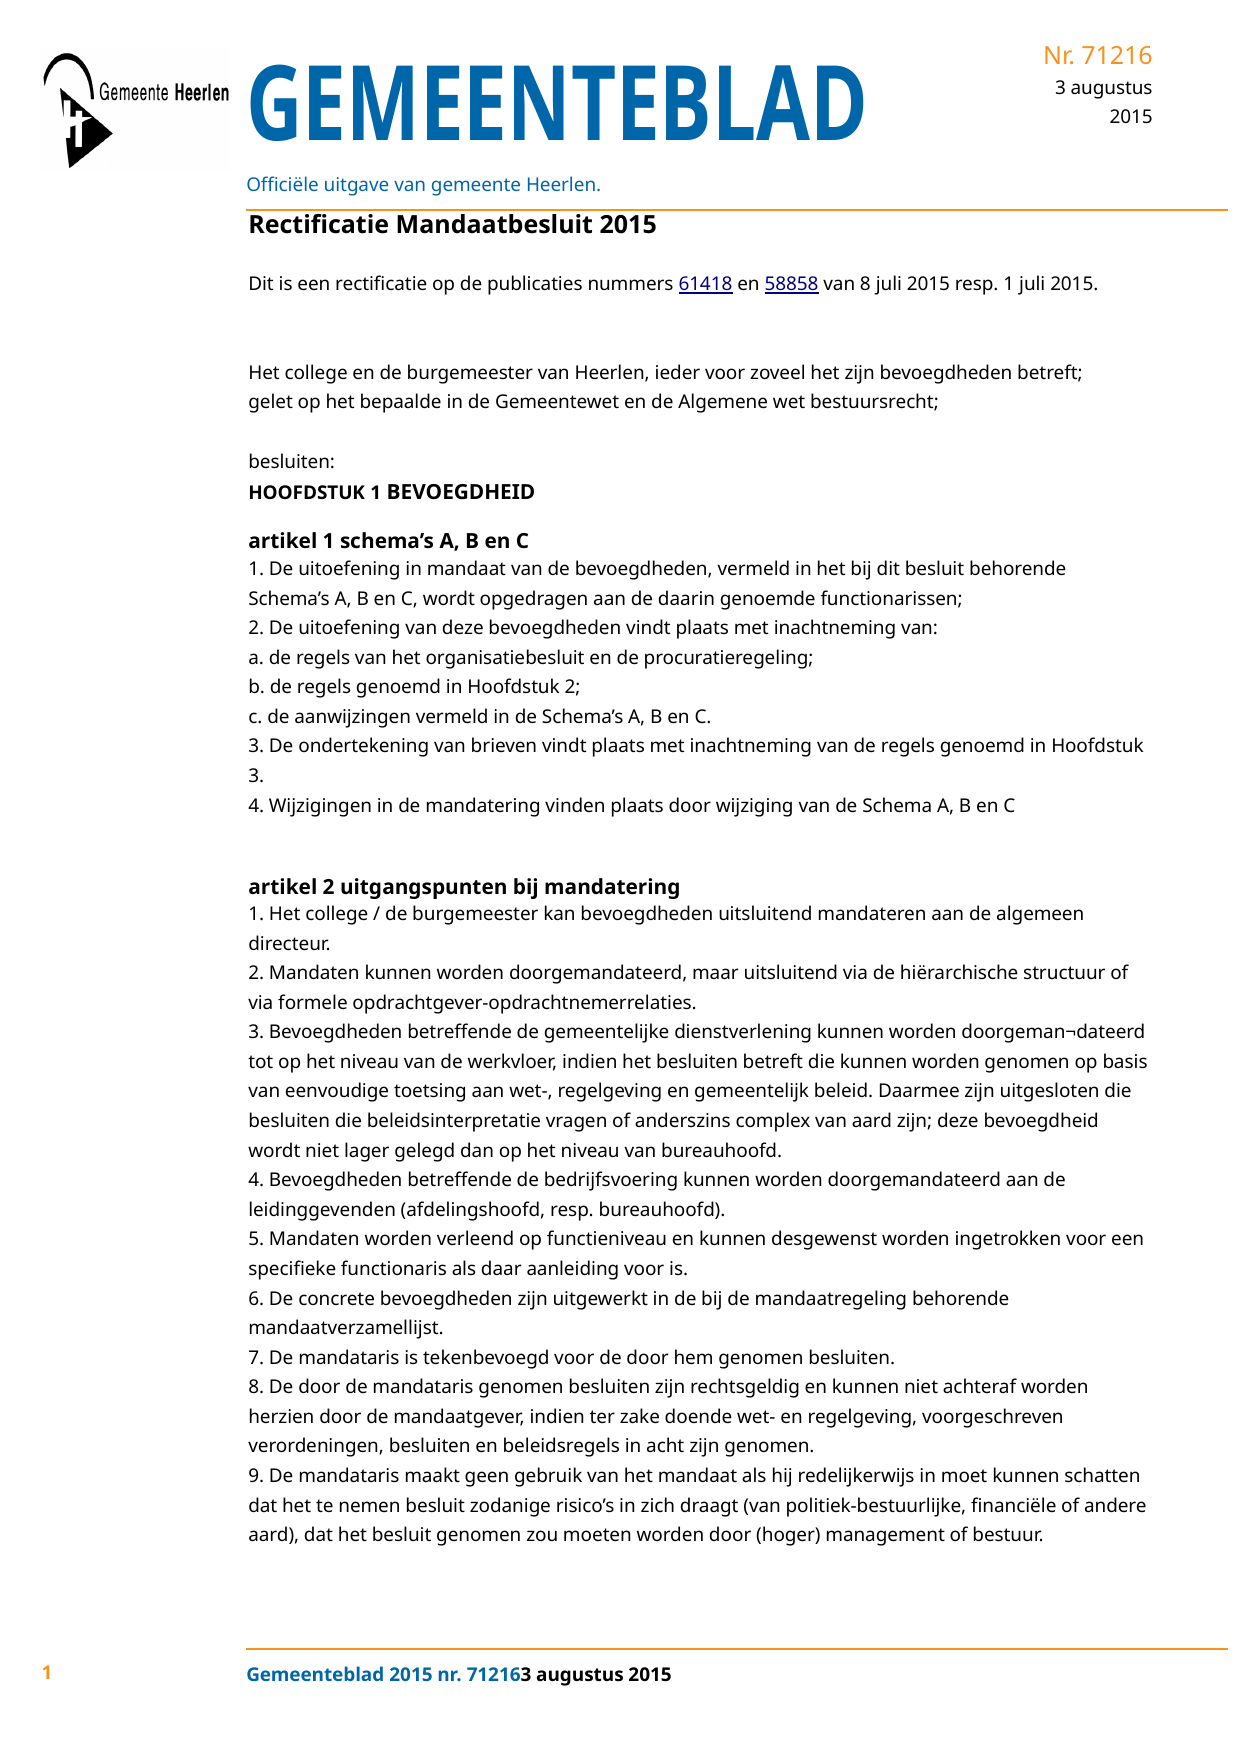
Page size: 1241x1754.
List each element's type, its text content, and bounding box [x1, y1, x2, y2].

text a. de regels van het organisatiebesluit en de procuratieregeling; [248, 644, 1152, 669]
text artikel 1 schema’s A, B en C [248, 527, 1152, 555]
text 1. Het college / de burgemeester kan bevoegdheden uitsluitend mandateren aan de algemeen directeur. [248, 900, 1152, 956]
picture [41, 47, 231, 172]
text 6. De concrete bevoegdheden zijn uitgewerkt in de bij de mandaatregeling behorende mandaatverzamellijst. [248, 1285, 1152, 1340]
text Dit is een rectificatie op de publicaties nummers 61418 en 58858 van 8 juli 2015 resp. 1 juli 2015. [248, 270, 1152, 296]
text gelet op het bepaalde in de Gemeentewet en de Algemene wet bestuursrecht; [248, 389, 1152, 414]
text 9. De mandataris maakt geen gebruik van het mandaat als hij redelijkerwijs in moet kunnen schatten dat het te nemen besluit zodanige risico’s in zich draagt (van politiek-bestuurlijke, financiële of andere aard), dat het besluit genomen zou moeten worden door (hoger) management of bestuur. [248, 1462, 1152, 1547]
text 4. Bevoegdheden betreffende de bedrijfsvoering kunnen worden doorgemandateerd aan de leidinggevenden (afdelingshoofd, resp. bureauhoofd). [248, 1166, 1152, 1222]
text Het college en de burgemeester van Heerlen, ieder voor zoveel het zijn bevoegdheden betreft; [248, 359, 1152, 385]
text 8. De door de mandataris genomen besluiten zijn rechtsgeldig en kunnen niet achteraf worden herzien door de mandaatgever, indien ter zake doende wet- en regelgeving, voorgeschreven verordeningen, besluiten en beleidsregels in acht zijn genomen. [248, 1373, 1152, 1458]
text 2. De uitoefening van deze bevoegdheden vindt plaats met inachtneming van: [248, 614, 1152, 640]
text c. de aanwijzingen vermeld in de Schema’s A, B en C. [248, 703, 1152, 729]
text HOOFDSTUK 1 BEVOEGDHEID [248, 477, 1152, 506]
text 3. De ondertekening van brieven vindt plaats met inachtneming van de regels genoemd in Hoofdstuk 3. [248, 733, 1152, 788]
text 3. Bevoegdheden betreffende de gemeentelijke dienstverlening kunnen worden doorgeman¬dateerd tot op het niveau van de werkvloer, indien het besluiten betreft die kunnen worden genomen op basis van eenvoudige toetsing aan wet-, regelgeving en gemeentelijk beleid. Daarmee zijn uitgesloten die besluiten die beleidsinterpretatie vragen of anderszins complex van aard zijn; deze bevoegdheid wordt niet lager gelegd dan op het niveau van bureauhoofd. [248, 1018, 1152, 1163]
text 4. Wijzigingen in de mandatering vinden plaats door wijziging van de Schema A, B en C [248, 792, 1152, 817]
text 2. Mandaten kunnen worden doorgemandateerd, maar uitsluitend via de hiërarchische structuur of via formele opdrachtgever-opdrachtnemerrelaties. [248, 959, 1152, 1015]
text Rectificatie Mandaatbesluit 2015 [248, 211, 1152, 241]
text 1. De uitoefening in mandaat van de bevoegdheden, vermeld in het bij dit besluit behorende Schema’s A, B en C, wordt opgedragen aan de daarin genoemde functionarissen; [248, 555, 1152, 610]
text 7. De mandataris is tekenbevoegd voor de door hem genomen besluiten. [248, 1344, 1152, 1370]
text 5. Mandaten worden verleend op functieniveau en kunnen desgewenst worden ingetrokken voor een specifieke functionaris als daar aanleiding voor is. [248, 1226, 1152, 1281]
text besluiten: [248, 448, 1152, 473]
text artikel 2 uitgangspunten bij mandatering [248, 872, 1152, 900]
text b. de regels genoemd in Hoofdstuk 2; [248, 673, 1152, 699]
